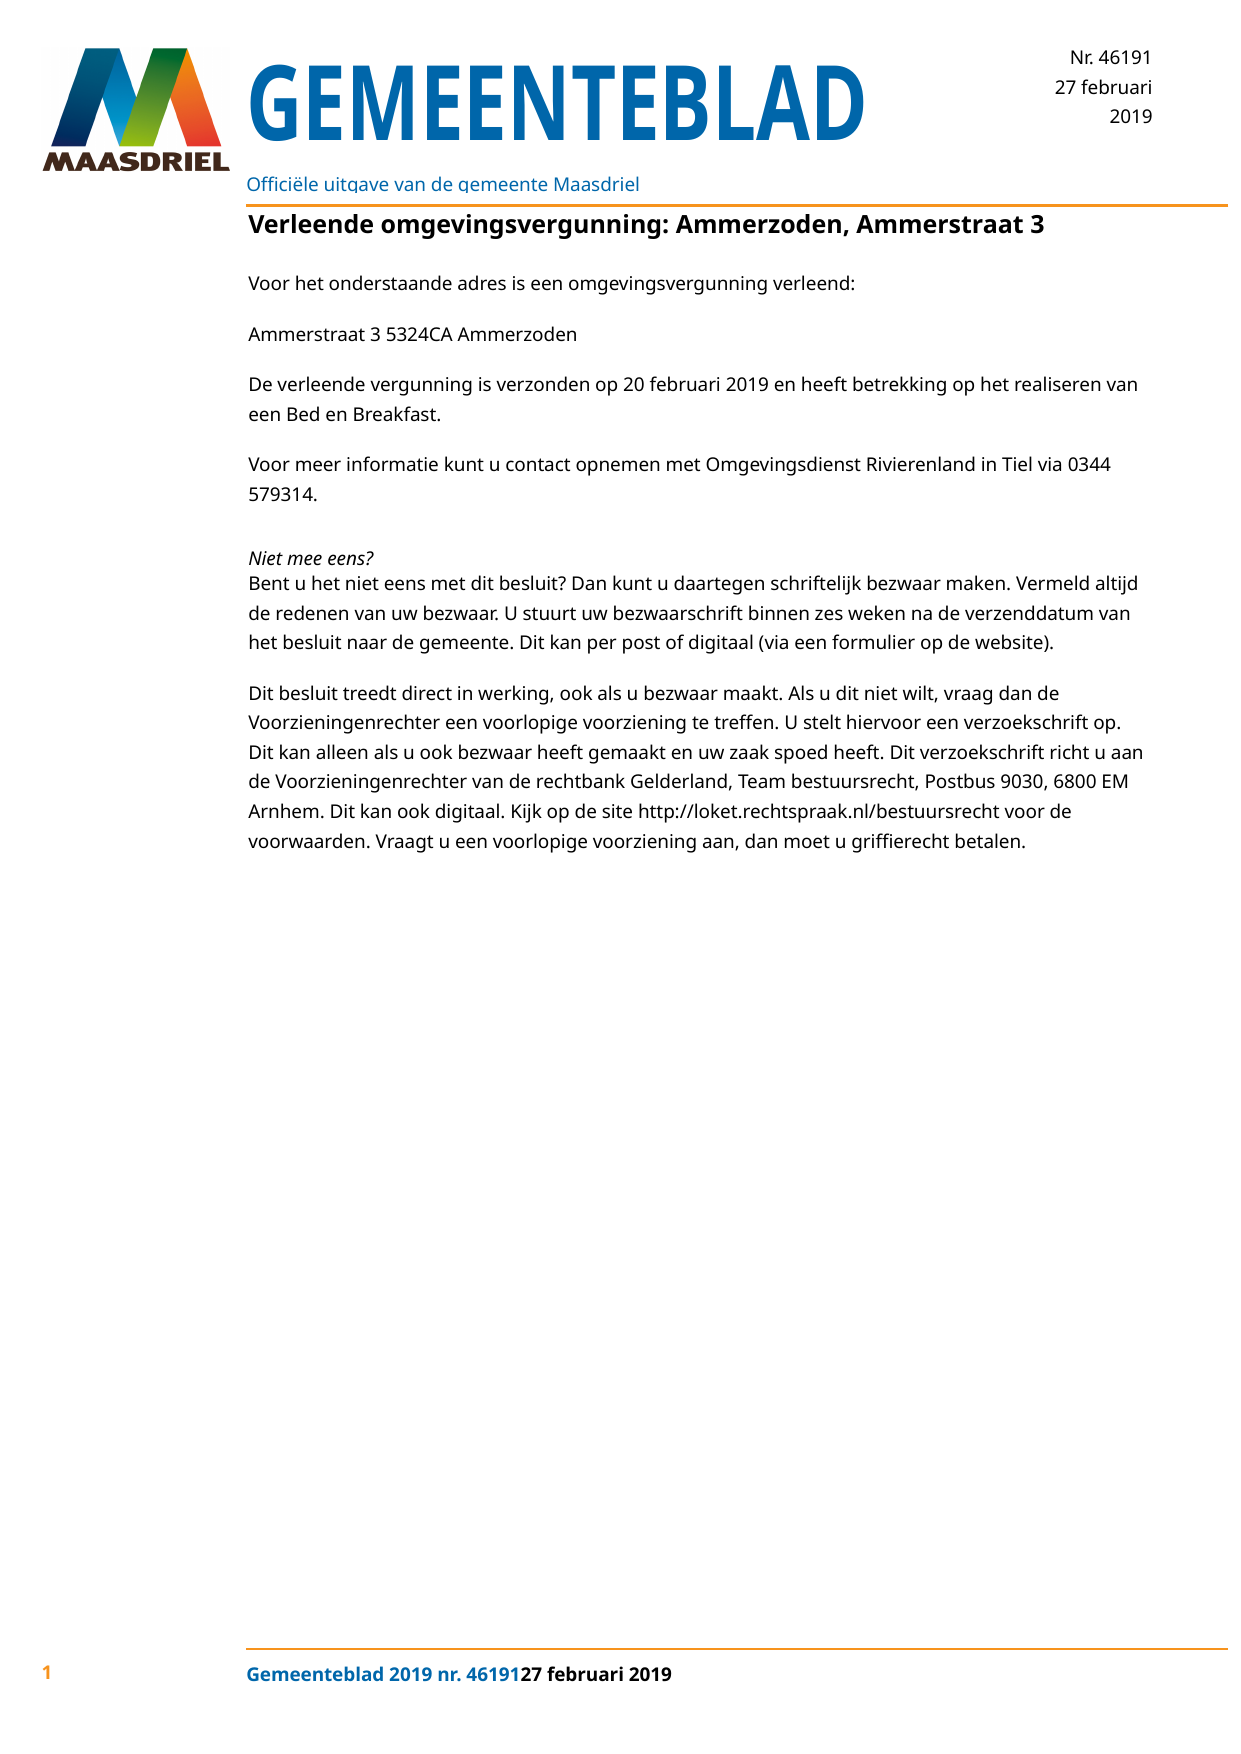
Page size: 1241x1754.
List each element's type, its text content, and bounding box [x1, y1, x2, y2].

text Niet mee eens? [248, 545, 1152, 570]
text Voor meer informatie kunt u contact opnemen met Omgevingsdienst Rivierenland in Tiel via 0344 579314. [248, 451, 1152, 506]
text Voor het onderstaande adres is een omgevingsvergunning verleend: [248, 270, 1152, 296]
text De verleende vergunning is verzonden op 20 februari 2019 en heeft betrekking op het realiseren van een Bed en Breakfast. [248, 371, 1152, 426]
picture [41, 47, 231, 172]
text Verleende omgevingsvergunning: Ammerzoden, Ammerstraat 3 [248, 207, 1152, 241]
text Bent u het niet eens met dit besluit? Dan kunt u daartegen schriftelijk bezwaar maken. Vermeld altijd de redenen van uw bezwaar. U stuurt uw bezwaarschrift binnen zes weken na de verzenddatum van het besluit naar de gemeente. Dit kan per post of digitaal (via een formulier op de website). [248, 570, 1152, 655]
text Ammerstraat 3 5324CA Ammerzoden [248, 321, 1152, 346]
text Dit besluit treedt direct in werking, ook als u bezwaar maakt. Als u dit niet wilt, vraag dan de Voorzieningenrechter een voorlopige voorziening te treffen. U stelt hiervoor een verzoekschrift op. Dit kan alleen als u ook bezwaar heeft gemaakt en uw zaak spoed heeft. Dit verzoekschrift richt u aan de Voorzieningenrechter van de rechtbank Gelderland, Team bestuursrecht, Postbus 9030, 6800 EM Arnhem. Dit kan ook digitaal. Kijk op de site http://loket.rechtspraak.nl/bestuursrecht voor de voorwaarden. Vraagt u een voorlopige voorziening aan, dan moet u griffierecht betalen. [248, 680, 1152, 854]
